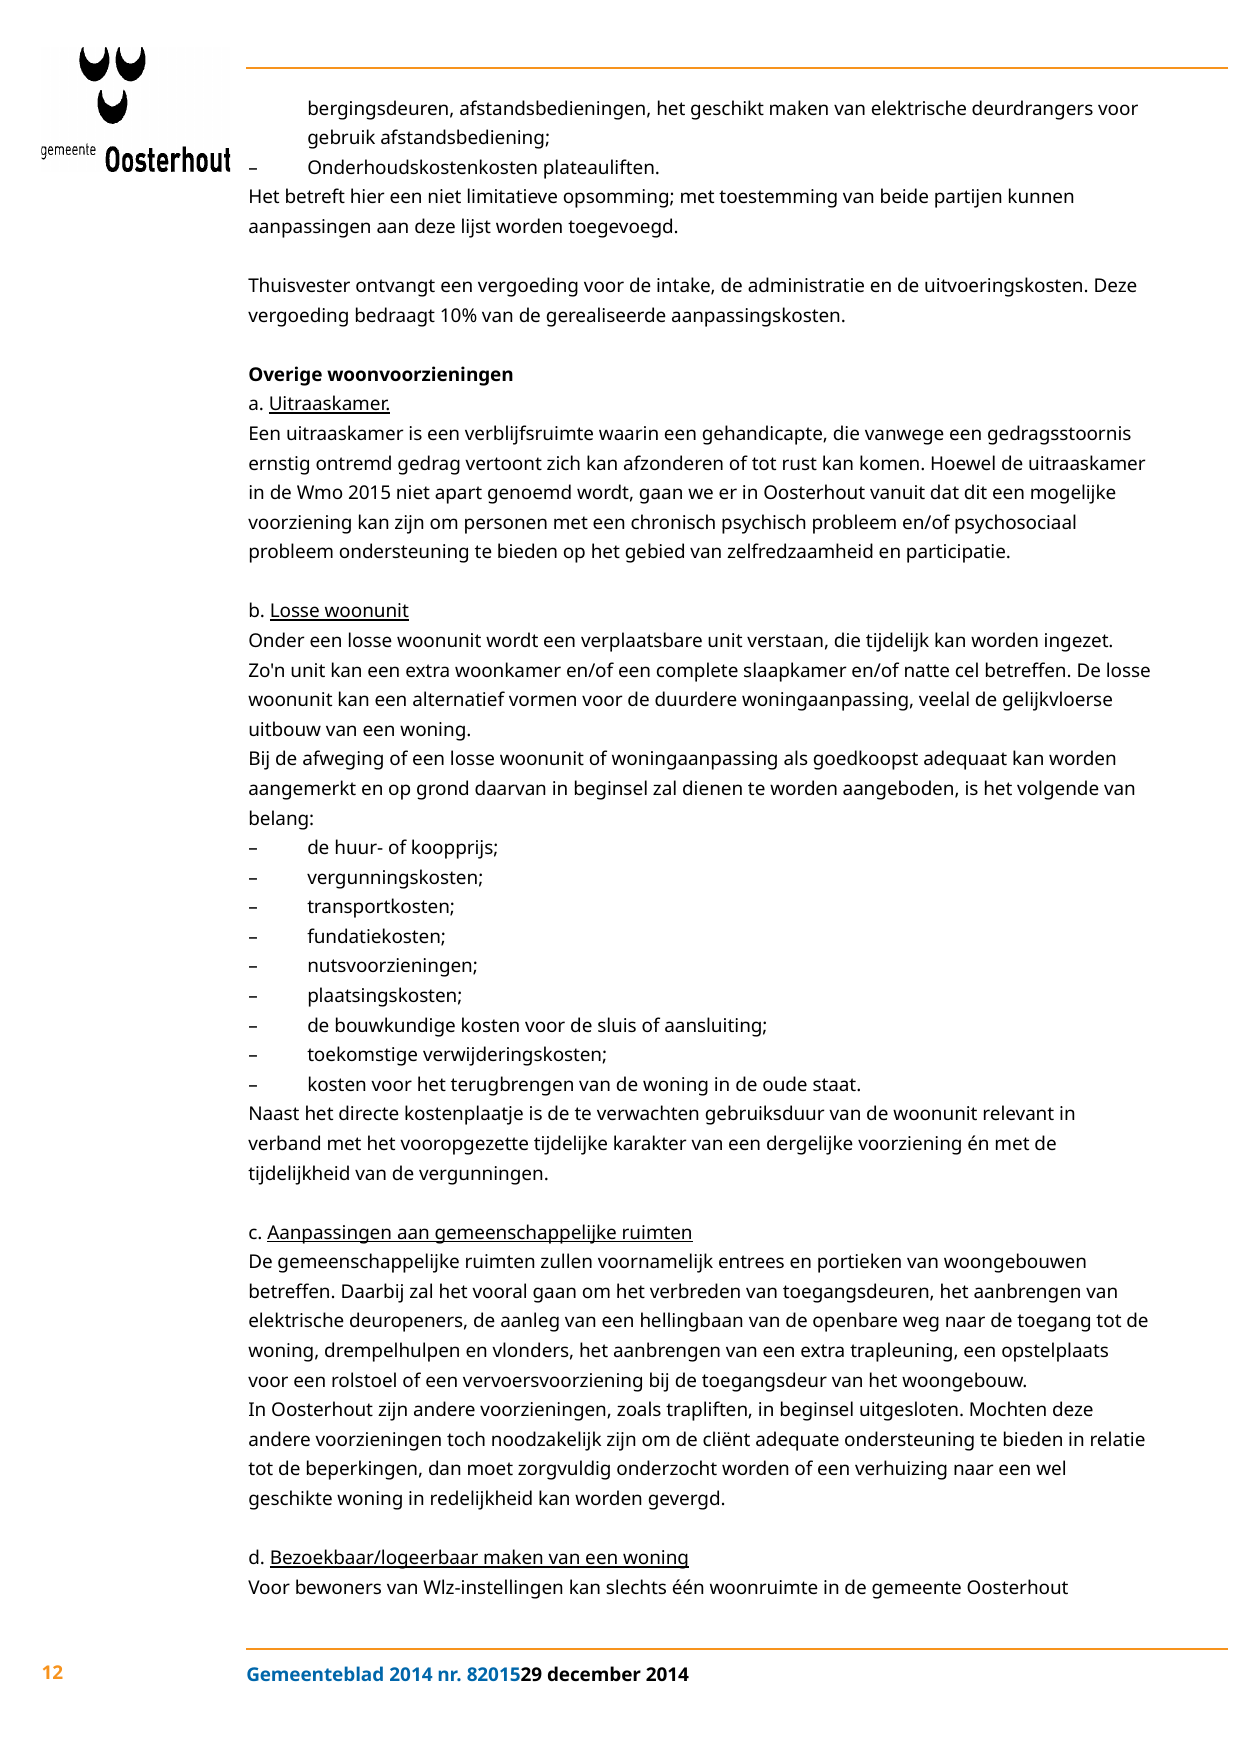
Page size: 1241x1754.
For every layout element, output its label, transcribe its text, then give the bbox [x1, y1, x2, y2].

picture [41, 47, 231, 172]
list fundatiekosten; [248, 923, 1152, 949]
list transportkosten; [248, 893, 1152, 919]
text d. Bezoekbaar/logeerbaar maken van een woning [248, 1544, 1152, 1570]
text In Oosterhout zijn andere voorzieningen, zoals trapliften, in beginsel uitgesloten. Mochten deze andere voorzieningen toch noodzakelijk zijn om de cliënt adequate ondersteuning te bieden in relatie tot de beperkingen, dan moet zorgvuldig onderzocht worden of een verhuizing naar een wel geschikte woning in redelijkheid kan worden gevergd. [248, 1396, 1152, 1511]
text b. Losse woonunit [248, 598, 1152, 623]
list bergingsdeuren, afstandsbedieningen, het geschikt maken van elektrische deurdrangers voor gebruik afstandsbediening; [248, 95, 1152, 150]
text Naast het directe kostenplaatje is de te verwachten gebruiksduur van de woonunit relevant in verband met het vooropgezette tijdelijke karakter van een dergelijke voorziening én met de tijdelijkheid van de vergunningen. [248, 1101, 1152, 1186]
text De gemeenschappelijke ruimten zullen voornamelijk entrees en portieken van woongebouwen betreffen. Daarbij zal het vooral gaan om het verbreden van toegangsdeuren, het aanbrengen van elektrische deuropeners, de aanleg van een hellingbaan van de openbare weg naar de toegang tot de woning, drempelhulpen en vlonders, het aanbrengen van een extra trapleuning, een opstelplaats voor een rolstoel of een vervoersvoorziening bij de toegangsdeur van het woongebouw. [248, 1248, 1152, 1393]
text c. Aanpassingen aan gemeenschappelijke ruimten [248, 1219, 1152, 1245]
list de bouwkundige kosten voor de sluis of aansluiting; [248, 1012, 1152, 1038]
list kosten voor het terugbrengen van de woning in de oude staat. [248, 1071, 1152, 1097]
text Onder een losse woonunit wordt een verplaatsbare unit verstaan, die tijdelijk kan worden ingezet. Zo'n unit kan een extra woonkamer en/of een complete slaapkamer en/of natte cel betreffen. De losse woonunit kan een alternatief vormen voor de duurdere woningaanpassing, veelal de gelijkvloerse uitbouw van een woning. [248, 627, 1152, 742]
text Bij de afweging of een losse woonunit of woningaanpassing als goedkoopst adequaat kan worden aangemerkt en op grond daarvan in beginsel zal dienen te worden aangeboden, is het volgende van belang: [248, 746, 1152, 831]
list toekomstige verwijderingskosten; [248, 1041, 1152, 1067]
text a. Uitraaskamer. [248, 391, 1152, 416]
text Het betreft hier een niet limitatieve opsomming; met toestemming van beide partijen kunnen aanpassingen aan deze lijst worden toegevoegd. [248, 183, 1152, 239]
text Thuisvester ontvangt een vergoeding voor de intake, de administratie en de uitvoeringskosten. Deze vergoeding bedraagt 10% van de gerealiseerde aanpassingskosten. [248, 272, 1152, 328]
list vergunningskosten; [248, 864, 1152, 890]
text Een uitraaskamer is een verblijfsruimte waarin een gehandicapte, die vanwege een gedragsstoornis ernstig ontremd gedrag vertoont zich kan afzonderen of tot rust kan komen. Hoewel de uitraaskamer in de Wmo 2015 niet apart genoemd wordt, gaan we er in Oosterhout vanuit dat dit een mogelijke voorziening kan zijn om personen met een chronisch psychisch probleem en/of psychosociaal probleem ondersteuning te bieden op het gebied van zelfredzaamheid en participatie. [248, 420, 1152, 564]
text Voor bewoners van Wlz-instellingen kan slechts één woonruimte in de gemeente Oosterhout [248, 1574, 1152, 1600]
list de huur- of koopprijs; [248, 834, 1152, 860]
text Overige woonvoorzieningen [248, 361, 1152, 387]
list plaatsingskosten; [248, 982, 1152, 1008]
list Onderhoudskostenkosten plateauliften. [248, 154, 1152, 180]
list nutsvoorzieningen; [248, 953, 1152, 978]
